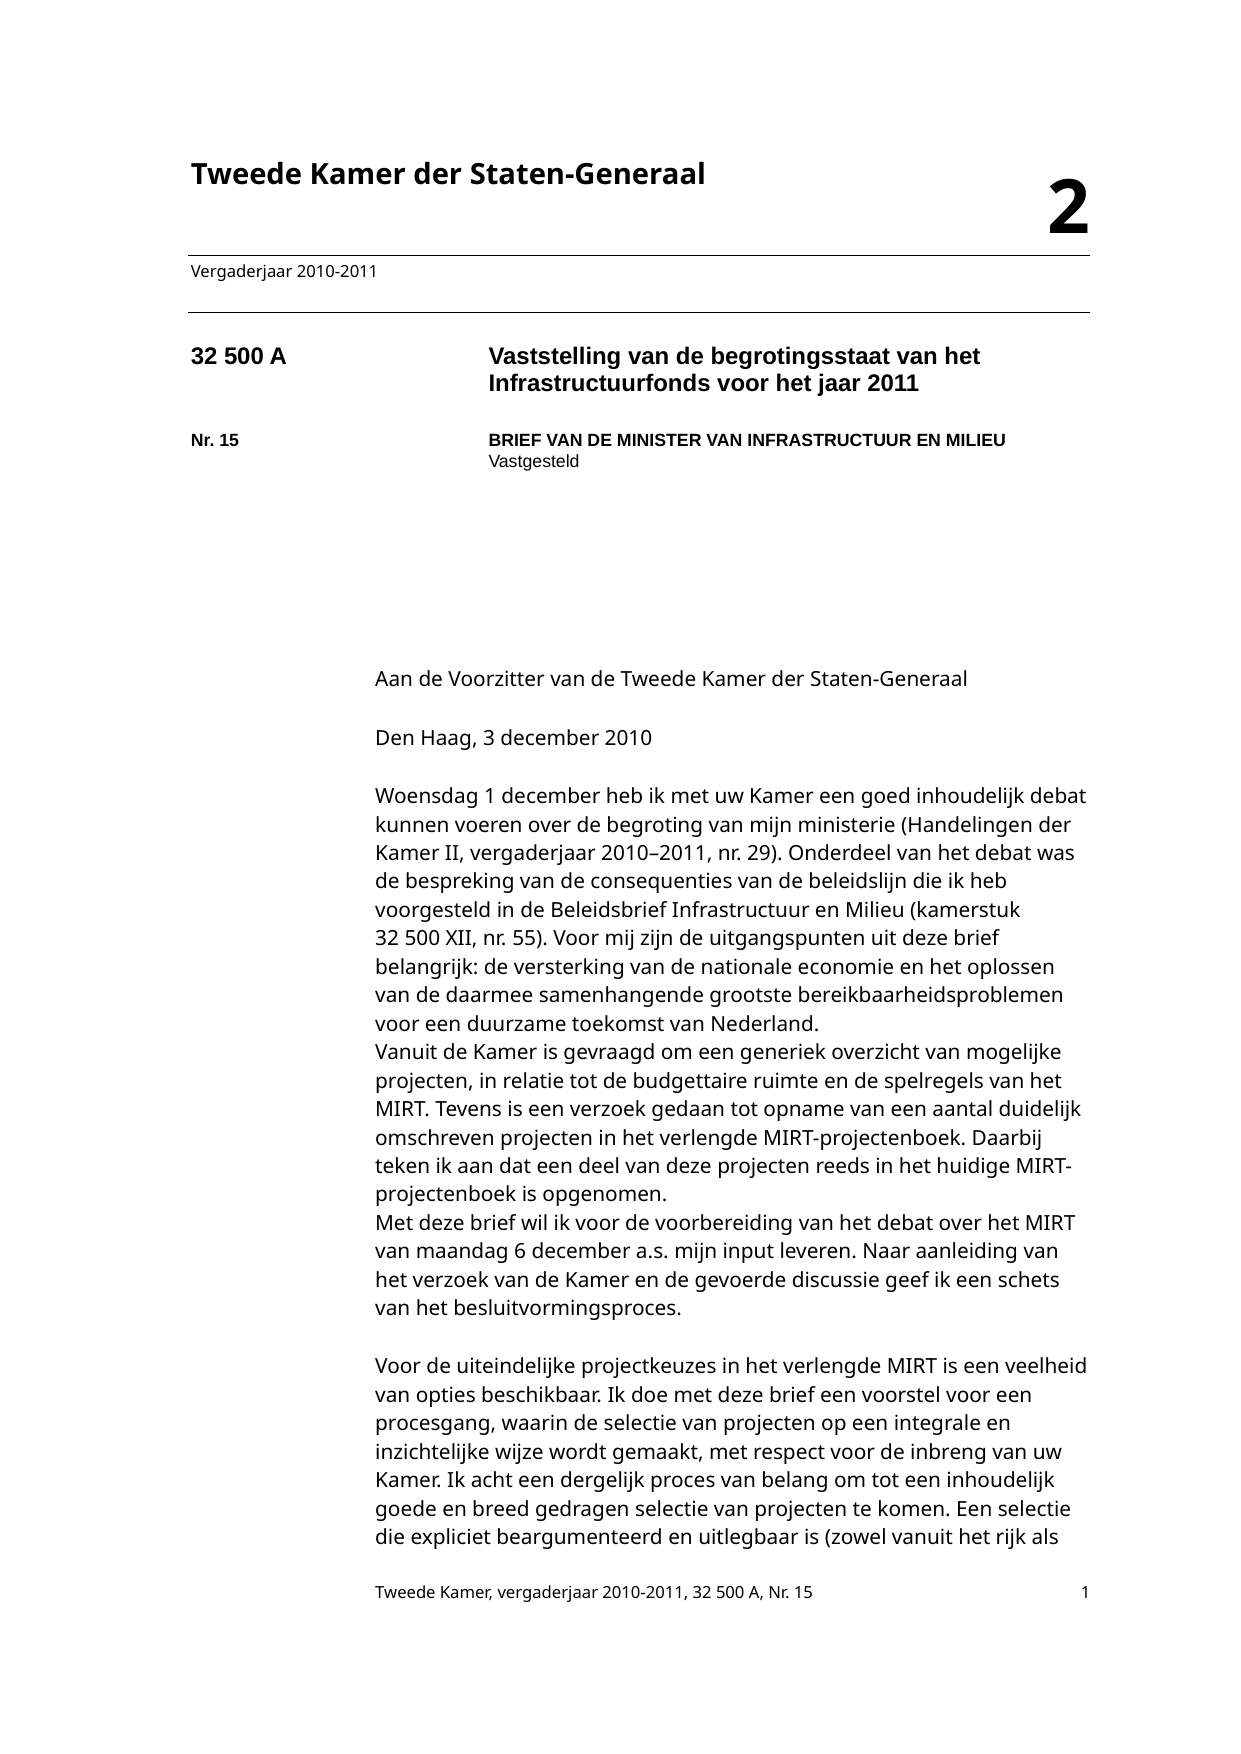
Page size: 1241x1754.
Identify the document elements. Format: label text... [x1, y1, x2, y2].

text Met deze brief wil ik voor de voorbereiding van het debat over het MIRT van maandag 6 december a.s. mijn input leveren. Naar aanleiding van het verzoek van de Kamer en de gevoerde discussie geef ik een schets van het besluitvormingsproces. [375, 1208, 1090, 1322]
text Voor de uiteindelijke projectkeuzes in het verlengde MIRT is een veelheid van opties beschikbaar. Ik doe met deze brief een voorstel voor een procesgang, waarin de selectie van projecten op een integrale en inzichtelijke wijze wordt gemaakt, met respect voor de inbreng van uw Kamer. Ik acht een dergelijk proces van belang om tot een inhoudelijk goede en breed gedragen selectie van projecten te komen. Een selectie die expliciet beargumenteerd en uitlegbaar is (zowel vanuit het rijk als [375, 1352, 1090, 1551]
table_cell [485, 256, 1090, 312]
table_cell [485, 313, 1090, 339]
text Vanuit de Kamer is gevraagd om een generiek overzicht van mogelijke projecten, in relatie tot de budgettaire ruimte en de spelregels van het MIRT. Tevens is een verzoek gedaan tot opname van een aantal duidelijk omschreven projecten in het verlengde MIRT-projectenboek. Daarbij teken ik aan dat een deel van deze projecten reeds in het huidige MIRT-projectenboek is opgenomen. [375, 1037, 1090, 1208]
table_cell Vaststelling van de begrotingsstaat van het Infrastructuurfonds voor het jaar 2011 [485, 339, 1090, 427]
text Den Haag, 3 december 2010 [375, 723, 1090, 751]
table_cell [188, 313, 485, 339]
text Woensdag 1 december heb ik met uw Kamer een goed inhoudelijk debat kunnen voeren over de begroting van mijn ministerie (Handelingen der Kamer II, vergaderjaar 2010–2011, nr. 29). Onderdeel van het debat was de bespreking van de consequenties van de beleidslijn die ik heb voorgesteld in de Beleidsbrief Infrastructuur en Milieu (kamerstuk 32 500 XII, nr. 55). Voor mij zijn de uitgangspunten uit deze brief belangrijk: de versterking van de nationale economie en het oplossen van de daarmee samenhangende grootste bereikbaarheidsproblemen voor een duurzame toekomst van Nederland. [375, 781, 1090, 1037]
table_cell Vergaderjaar 2010-2011 [188, 256, 485, 312]
table_cell Nr. 15 [188, 427, 485, 546]
table_header 2 [910, 150, 1090, 255]
table_cell 32 500 A [188, 339, 485, 427]
table_cell BRIEF VAN DE MINISTER VAN INFRASTRUCTUUR EN MILIEU Vastgesteld [485, 427, 1090, 546]
table_header Tweede Kamer der Staten-Generaal [188, 150, 909, 255]
text Aan de Voorzitter van de Tweede Kamer der Staten-Generaal [375, 664, 1090, 693]
